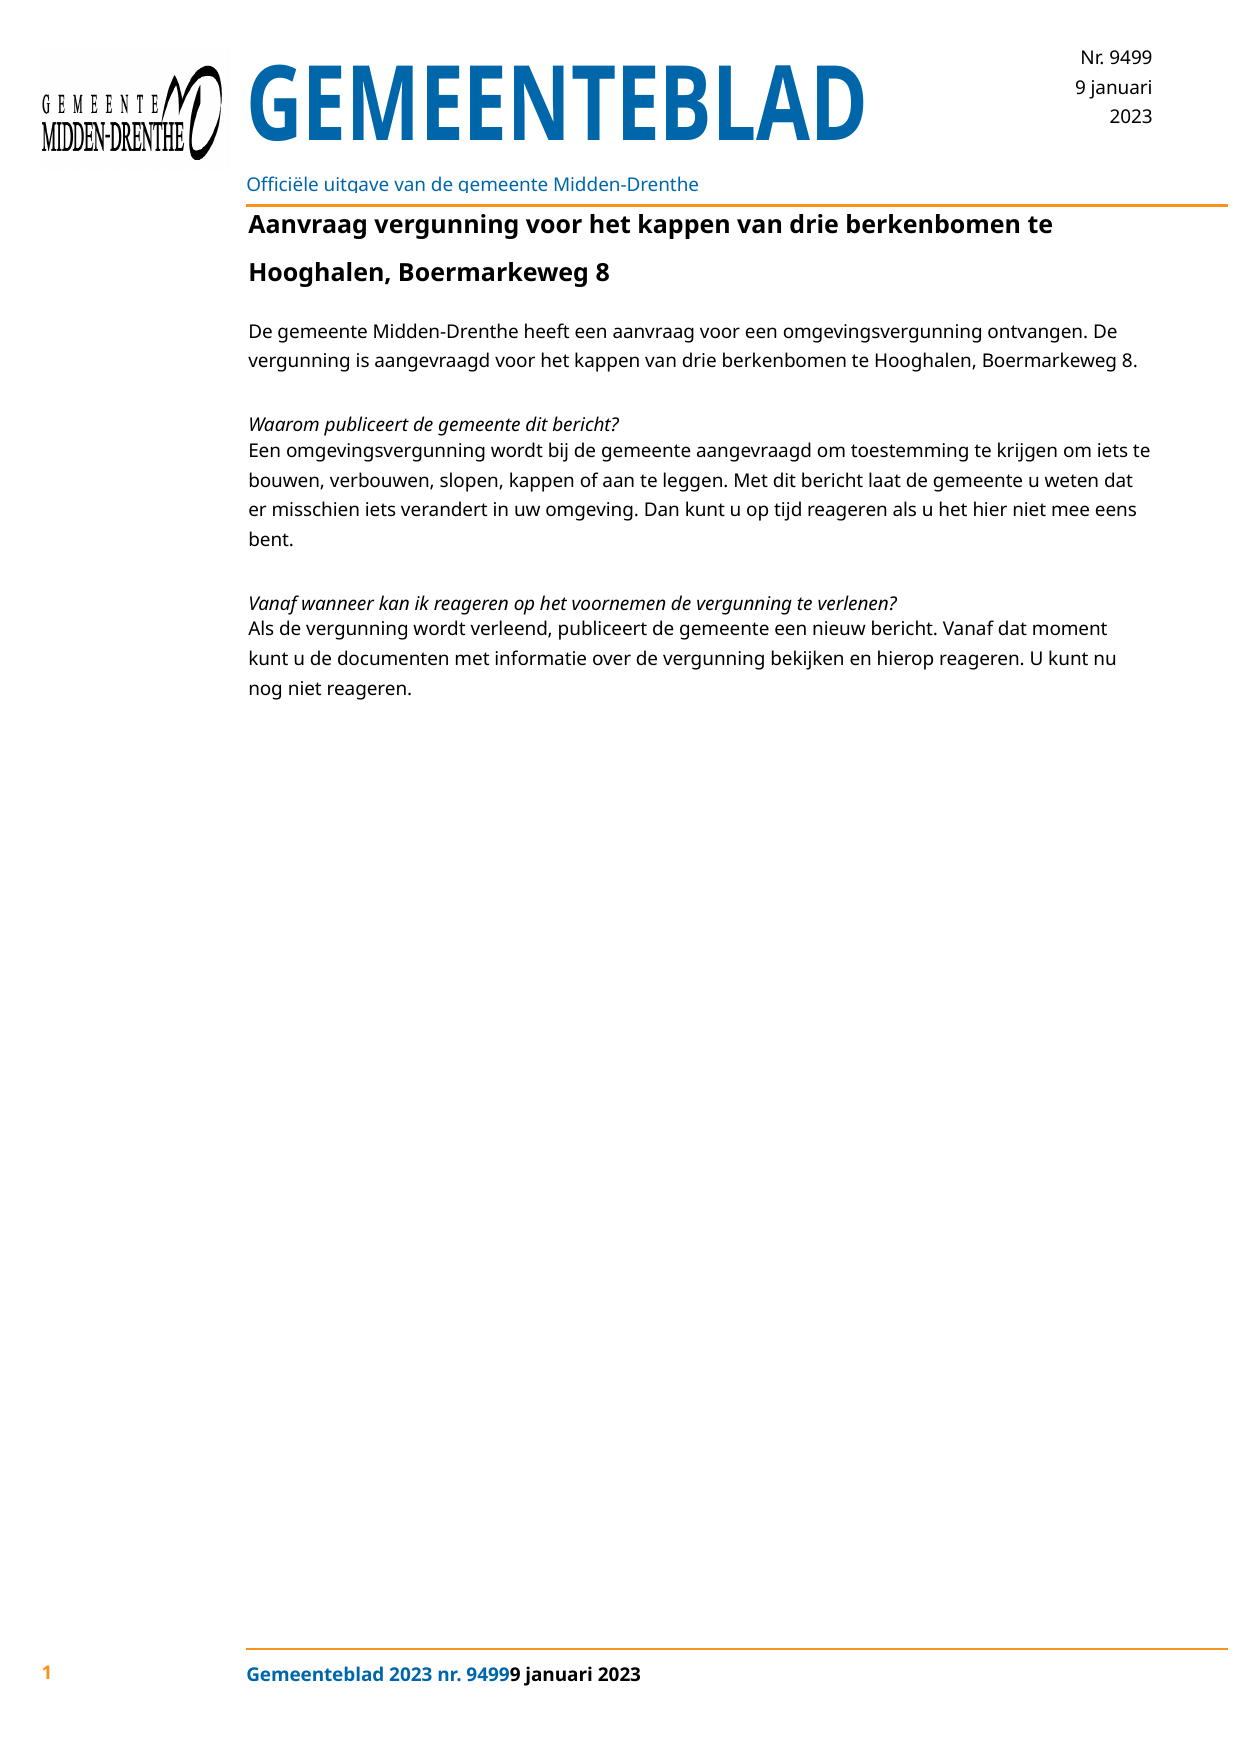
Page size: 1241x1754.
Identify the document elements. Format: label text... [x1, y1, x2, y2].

text Als de vergunning wordt verleend, publiceert de gemeente een nieuw bericht. Vanaf dat moment kunt u de documenten met informatie over de vergunning bekijken en hierop reageren. U kunt nu nog niet reageren. [248, 616, 1152, 701]
text Een omgevingsvergunning wordt bij de gemeente aangevraagd om toestemming te krijgen om iets te bouwen, verbouwen, slopen, kappen of aan te leggen. Met dit bericht laat de gemeente u weten dat er misschien iets verandert in uw omgeving. Dan kunt u op tijd reageren als u het hier niet mee eens bent. [248, 437, 1152, 552]
text Aanvraag vergunning voor het kappen van drie berkenbomen te Hooghalen, Boermarkeweg 8 [248, 207, 1152, 288]
text Waarom publiceert de gemeente dit bericht? [248, 411, 1152, 437]
text Vanaf wanneer kan ik reageren op het voornemen de vergunning te verlenen? [248, 590, 1152, 616]
text De gemeente Midden-Drenthe heeft een aanvraag voor een omgevingsvergunning ontvangen. De vergunning is aangevraagd voor het kappen van drie berkenbomen te Hooghalen, Boermarkeweg 8. [248, 318, 1152, 373]
picture [41, 47, 231, 172]
